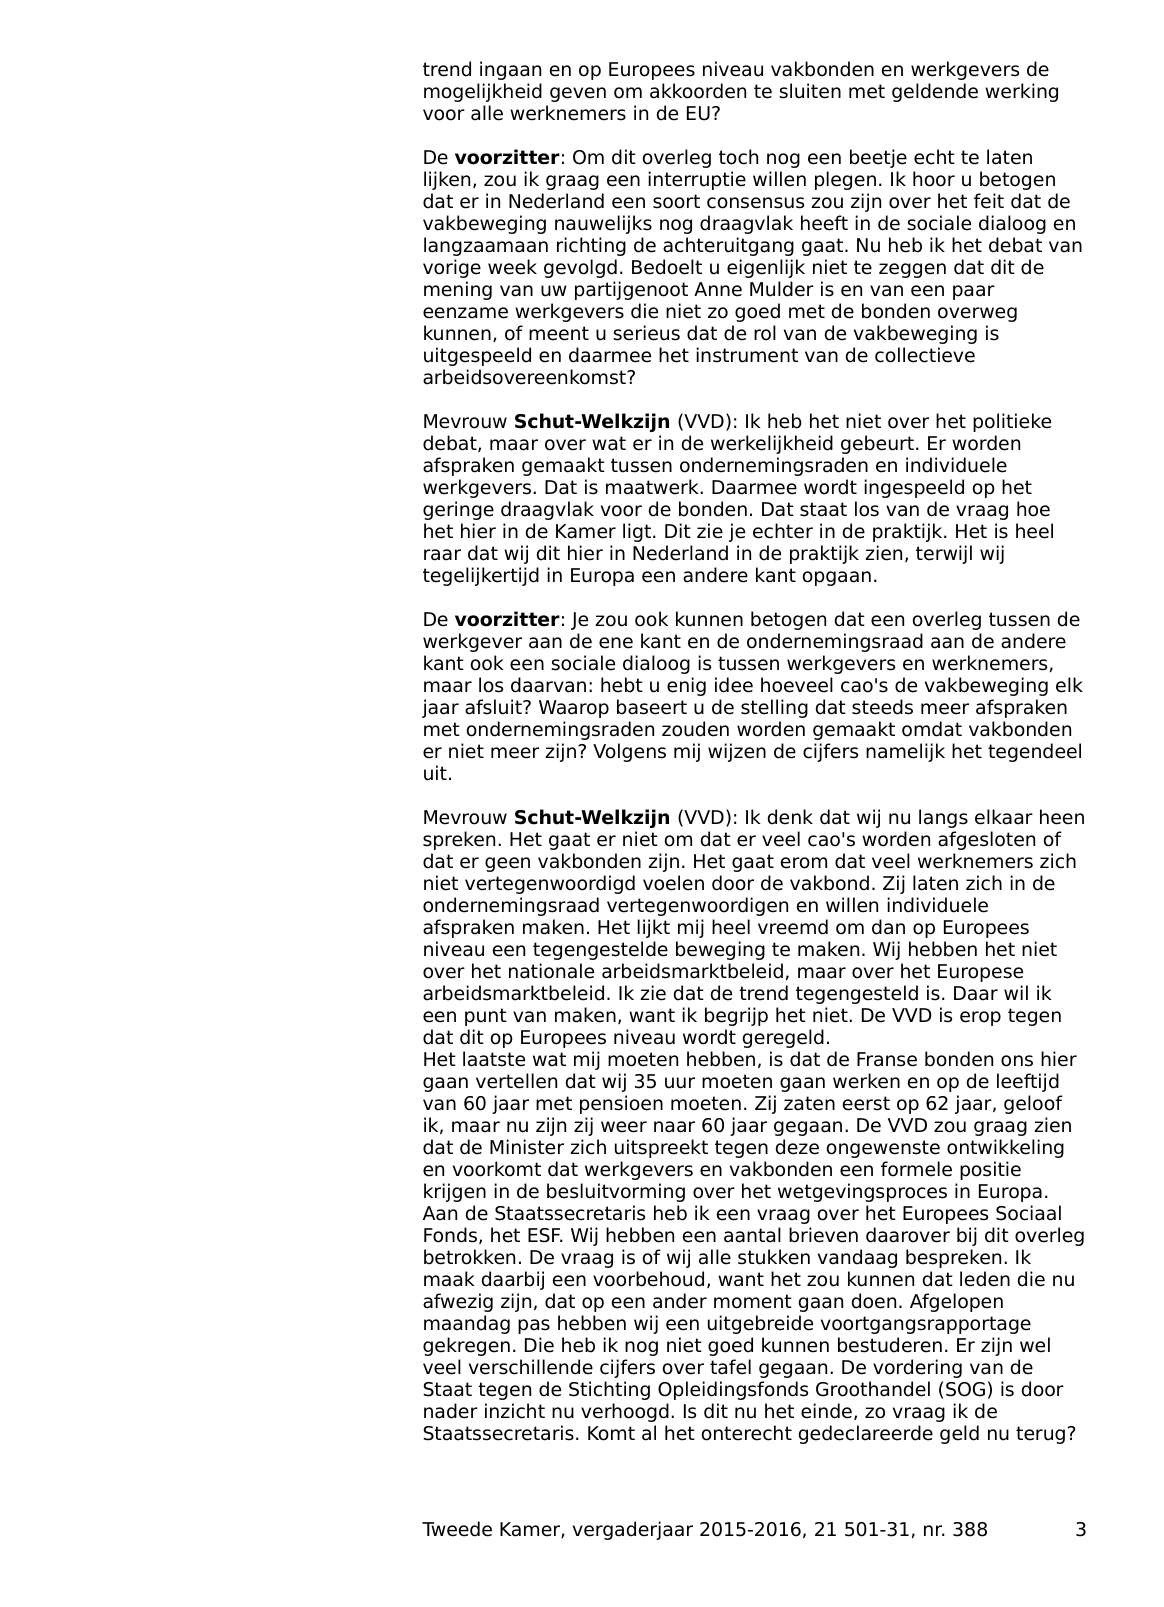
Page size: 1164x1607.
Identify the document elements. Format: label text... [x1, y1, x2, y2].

text De voorzitter: Je zou ook kunnen betogen dat een overleg tussen de werkgever aan de ene kant en de ondernemingsraad aan de andere kant ook een sociale dialoog is tussen werkgevers en werknemers, maar los daarvan: hebt u enig idee hoeveel cao's de vakbeweging elk jaar afsluit? Waarop baseert u de stelling dat steeds meer afspraken met ondernemingsraden zouden worden gemaakt omdat vakbonden er niet meer zijn? Volgens mij wijzen de cijfers namelijk het tegendeel uit. [422, 609, 1087, 785]
text Het laatste wat mij moeten hebben, is dat de Franse bonden ons hier gaan vertellen dat wij 35 uur moeten gaan werken en op de leeftijd van 60 jaar met pensioen moeten. Zij zaten eerst op 62 jaar, geloof ik, maar nu zijn zij weer naar 60 jaar gegaan. De VVD zou graag zien dat de Minister zich uitspreekt tegen deze ongewenste ontwikkeling en voorkomt dat werkgevers en vakbonden een formele positie krijgen in de besluitvorming over het wetgevingsproces in Europa. [422, 1049, 1087, 1203]
text De voorzitter: Om dit overleg toch nog een beetje echt te laten lijken, zou ik graag een interruptie willen plegen. Ik hoor u betogen dat er in Nederland een soort consensus zou zijn over het feit dat de vakbeweging nauwelijks nog draagvlak heeft in de sociale dialoog en langzaamaan richting de achteruitgang gaat. Nu heb ik het debat van vorige week gevolgd. Bedoelt u eigenlijk niet te zeggen dat dit de mening van uw partijgenoot Anne Mulder is en van een paar eenzame werkgevers die niet zo goed met de bonden overweg kunnen, of meent u serieus dat de rol van de vakbeweging is uitgespeeld en daarmee het instrument van de collectieve arbeidsovereenkomst? [422, 147, 1087, 389]
text Mevrouw Schut-Welkzijn (VVD): Ik heb het niet over het politieke debat, maar over wat er in de werkelijkheid gebeurt. Er worden afspraken gemaakt tussen ondernemingsraden en individuele werkgevers. Dat is maatwerk. Daarmee wordt ingespeeld op het geringe draagvlak voor de bonden. Dat staat los van de vraag hoe het hier in de Kamer ligt. Dit zie je echter in de praktijk. Het is heel raar dat wij dit hier in Nederland in de praktijk zien, terwijl wij tegelijkertijd in Europa een andere kant opgaan. [422, 411, 1087, 587]
text trend ingaan en op Europees niveau vakbonden en werkgevers de mogelijkheid geven om akkoorden te sluiten met geldende werking voor alle werknemers in de EU? [422, 59, 1087, 125]
text Aan de Staatssecretaris heb ik een vraag over het Europees Sociaal Fonds, het ESF. Wij hebben een aantal brieven daarover bij dit overleg betrokken. De vraag is of wij alle stukken vandaag bespreken. Ik maak daarbij een voorbehoud, want het zou kunnen dat leden die nu afwezig zijn, dat op een ander moment gaan doen. Afgelopen maandag pas hebben wij een uitgebreide voortgangsrapportage gekregen. Die heb ik nog niet goed kunnen bestuderen. Er zijn wel veel verschillende cijfers over tafel gegaan. De vordering van de Staat tegen de Stichting Opleidingsfonds Groothandel (SOG) is door nader inzicht nu verhoogd. Is dit nu het einde, zo vraag ik de Staatssecretaris. Komt al het onterecht gedeclareerde geld nu terug? [422, 1203, 1087, 1444]
text Mevrouw Schut-Welkzijn (VVD): Ik denk dat wij nu langs elkaar heen spreken. Het gaat er niet om dat er veel cao's worden afgesloten of dat er geen vakbonden zijn. Het gaat erom dat veel werknemers zich niet vertegenwoordigd voelen door de vakbond. Zij laten zich in de ondernemingsraad vertegenwoordigen en willen individuele afspraken maken. Het lijkt mij heel vreemd om dan op Europees niveau een tegengestelde beweging te maken. Wij hebben het niet over het nationale arbeidsmarktbeleid, maar over het Europese arbeidsmarktbeleid. Ik zie dat de trend tegengesteld is. Daar wil ik een punt van maken, want ik begrijp het niet. De VVD is erop tegen dat dit op Europees niveau wordt geregeld. [422, 807, 1087, 1049]
